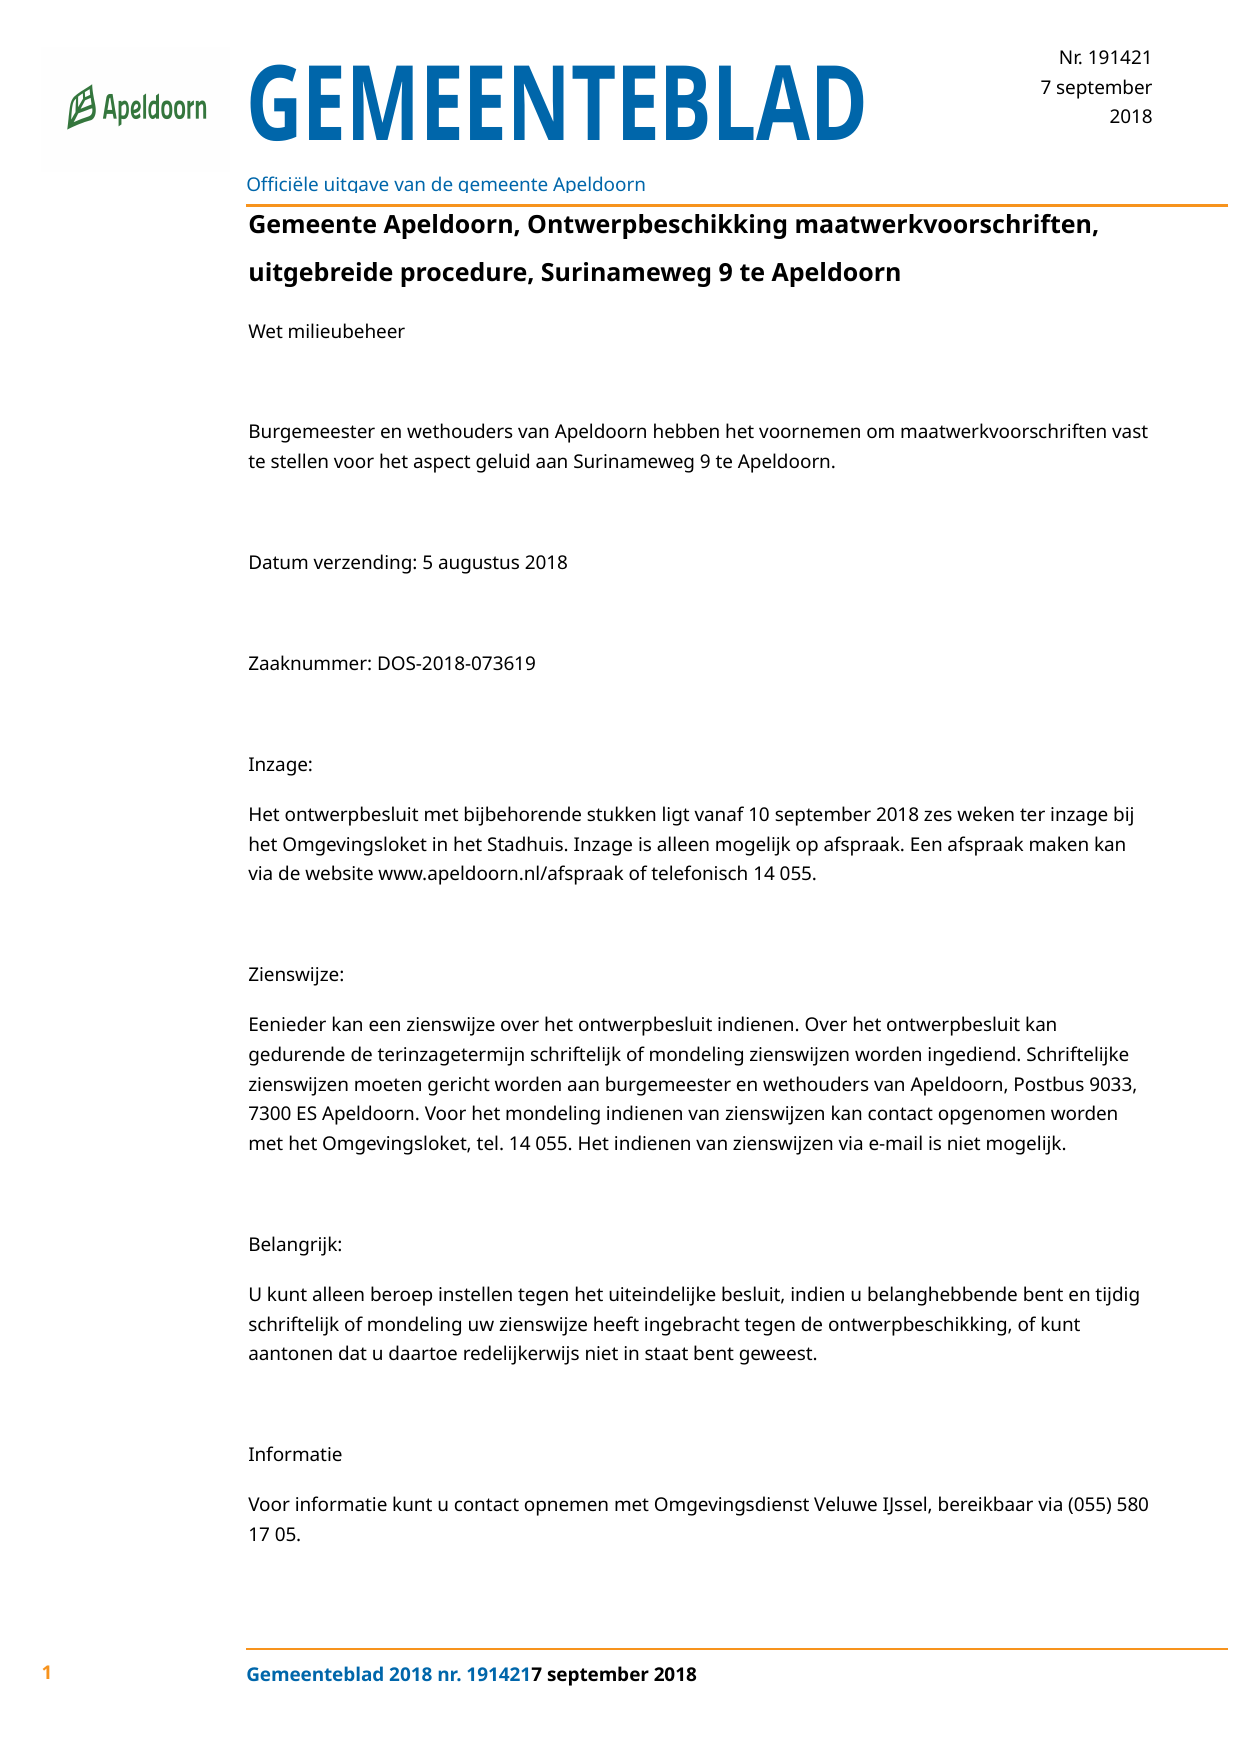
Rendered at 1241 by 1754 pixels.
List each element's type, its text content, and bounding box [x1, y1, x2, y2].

text U kunt alleen beroep instellen tegen het uiteindelijke besluit, indien u belanghebbende bent en tijdig schriftelijk of mondeling uw zienswijze heeft ingebracht tegen de ontwerpbeschikking, of kunt aantonen dat u daartoe redelijkerwijs niet in staat bent geweest. [248, 1281, 1152, 1366]
text Inzage: [248, 751, 1152, 777]
text Gemeente Apeldoorn, Ontwerpbeschikking maatwerkvoorschriften, uitgebreide procedure, Surinameweg 9 te Apeldoorn [248, 207, 1152, 288]
text Zienswijze: [248, 961, 1152, 987]
text Voor informatie kunt u contact opnemen met Omgevingsdienst Veluwe IJssel, bereikbaar via (055) 580 17 05. [248, 1492, 1152, 1547]
text Burgemeester en wethouders van Apeldoorn hebben het voornemen om maatwerkvoorschriften vast te stellen voor het aspect geluid aan Surinameweg 9 te Apeldoorn. [248, 419, 1152, 474]
text Wet milieubeheer [248, 318, 1152, 344]
text Zaaknummer: DOS-2018-073619 [248, 650, 1152, 676]
text Eenieder kan een zienswijze over het ontwerpbesluit indienen. Over het ontwerpbesluit kan gedurende de terinzagetermijn schriftelijk of mondeling zienswijzen worden ingediend. Schriftelijke zienswijzen moeten gericht worden aan burgemeester en wethouders van Apeldoorn, Postbus 9033, 7300 ES Apeldoorn. Voor het mondeling indienen van zienswijzen kan contact opgenomen worden met het Omgevingsloket, tel. 14 055. Het indienen van zienswijzen via e-mail is niet mogelijk. [248, 1012, 1152, 1156]
text Informatie [248, 1441, 1152, 1467]
picture [41, 47, 231, 172]
text Belangrijk: [248, 1231, 1152, 1257]
text Datum verzending: 5 augustus 2018 [248, 549, 1152, 575]
text Het ontwerpbesluit met bijbehorende stukken ligt vanaf 10 september 2018 zes weken ter inzage bij het Omgevingsloket in het Stadhuis. Inzage is alleen mogelijk op afspraak. Een afspraak maken kan via de website www.apeldoorn.nl/afspraak of telefonisch 14 055. [248, 801, 1152, 886]
